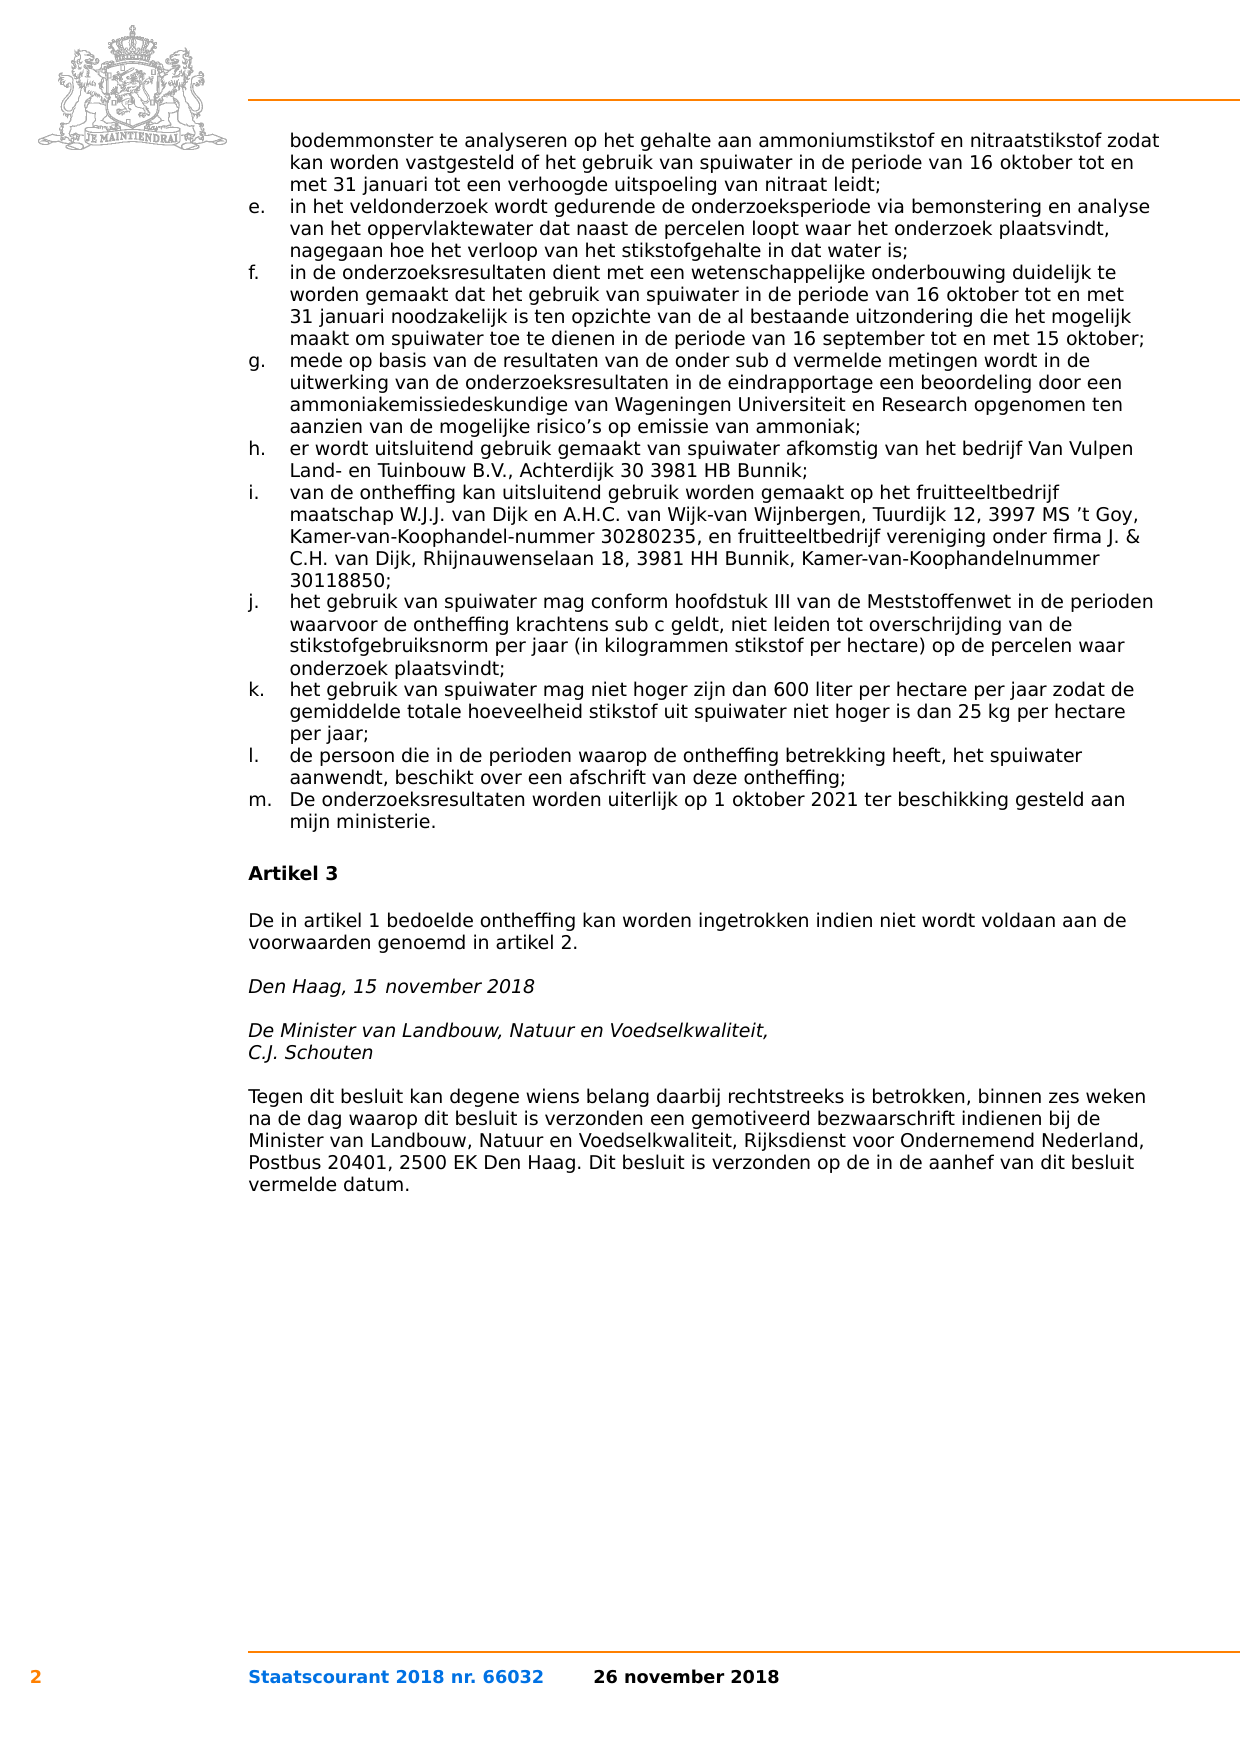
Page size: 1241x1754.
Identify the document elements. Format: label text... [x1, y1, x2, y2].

text l. de persoon die in de perioden waarop de ontheffing betrekking heeft, het spuiwater aanwendt, beschikt over een afschrift van deze ontheffing; [248, 745, 1163, 789]
text k. het gebruik van spuiwater mag niet hoger zijn dan 600 liter per hectare per jaar zodat de gemiddelde totale hoeveelheid stikstof uit spuiwater niet hoger is dan 25 kg per hectare per jaar; [248, 679, 1163, 745]
text h. er wordt uitsluitend gebruik gemaakt van spuiwater afkomstig van het bedrijf Van Vulpen Land- en Tuinbouw B.V., Achterdijk 30 3981 HB Bunnik; [248, 438, 1163, 482]
text Den Haag, 15 november 2018 [248, 976, 1163, 998]
text g. mede op basis van de resultaten van de onder sub d vermelde metingen wordt in de uitwerking van de onderzoeksresultaten in de eindrapportage een beoordeling door een ammoniakemissiedeskundige van Wageningen Universiteit en Research opgenomen ten aanzien van de mogelijke risico’s op emissie van ammoniak; [248, 350, 1163, 438]
subtitle Artikel 3 [248, 863, 1163, 885]
text bodemmonster te analyseren op het gehalte aan ammoniumstikstof en nitraatstikstof zodat kan worden vastgesteld of het gebruik van spuiwater in de periode van 16 oktober tot en met 31 januari tot een verhoogde uitspoeling van nitraat leidt; [248, 130, 1163, 196]
text Tegen dit besluit kan degene wiens belang daarbij rechtstreeks is betrokken, binnen zes weken na de dag waarop dit besluit is verzonden een gemotiveerd bezwaarschrift indienen bij de Minister van Landbouw, Natuur en Voedselkwaliteit, Rijksdienst voor Ondernemend Nederland, Postbus 20401, 2500 EK Den Haag. Dit besluit is verzonden op de in de aanhef van dit besluit vermelde datum. [248, 1086, 1163, 1196]
picture [38, 25, 227, 150]
text m. De onderzoeksresultaten worden uiterlijk op 1 oktober 2021 ter beschikking gesteld aan mijn ministerie. [248, 789, 1163, 833]
text i. van de ontheffing kan uitsluitend gebruik worden gemaakt op het fruitteeltbedrijf maatschap W.J.J. van Dijk en A.H.C. van Wijk-van Wijnbergen, Tuurdijk 12, 3997 MS ’t Goy, Kamer-van-Koophandel-nummer 30280235, en fruitteeltbedrijf vereniging onder firma J. & C.H. van Dijk, Rhijnauwenselaan 18, 3981 HH Bunnik, Kamer-van-Koophandelnummer 30118850; [248, 482, 1163, 591]
text j. het gebruik van spuiwater mag conform hoofdstuk III van de Meststoffenwet in de perioden waarvoor de ontheffing krachtens sub c geldt, niet leiden tot overschrijding van de stikstofgebruiksnorm per jaar (in kilogrammen stikstof per hectare) op de percelen waar onderzoek plaatsvindt; [248, 591, 1163, 679]
text De in artikel 1 bedoelde ontheffing kan worden ingetrokken indien niet wordt voldaan aan de voorwaarden genoemd in artikel 2. [248, 910, 1163, 954]
text De Minister van Landbouw, Natuur en Voedselkwaliteit, C.J. Schouten [248, 1020, 1163, 1064]
text f. in de onderzoeksresultaten dient met een wetenschappelijke onderbouwing duidelijk te worden gemaakt dat het gebruik van spuiwater in de periode van 16 oktober tot en met 31 januari noodzakelijk is ten opzichte van de al bestaande uitzondering die het mogelijk maakt om spuiwater toe te dienen in de periode van 16 september tot en met 15 oktober; [248, 262, 1163, 350]
text e. in het veldonderzoek wordt gedurende de onderzoeksperiode via bemonstering en analyse van het oppervlaktewater dat naast de percelen loopt waar het onderzoek plaatsvindt, nagegaan hoe het verloop van het stikstofgehalte in dat water is; [248, 196, 1163, 262]
